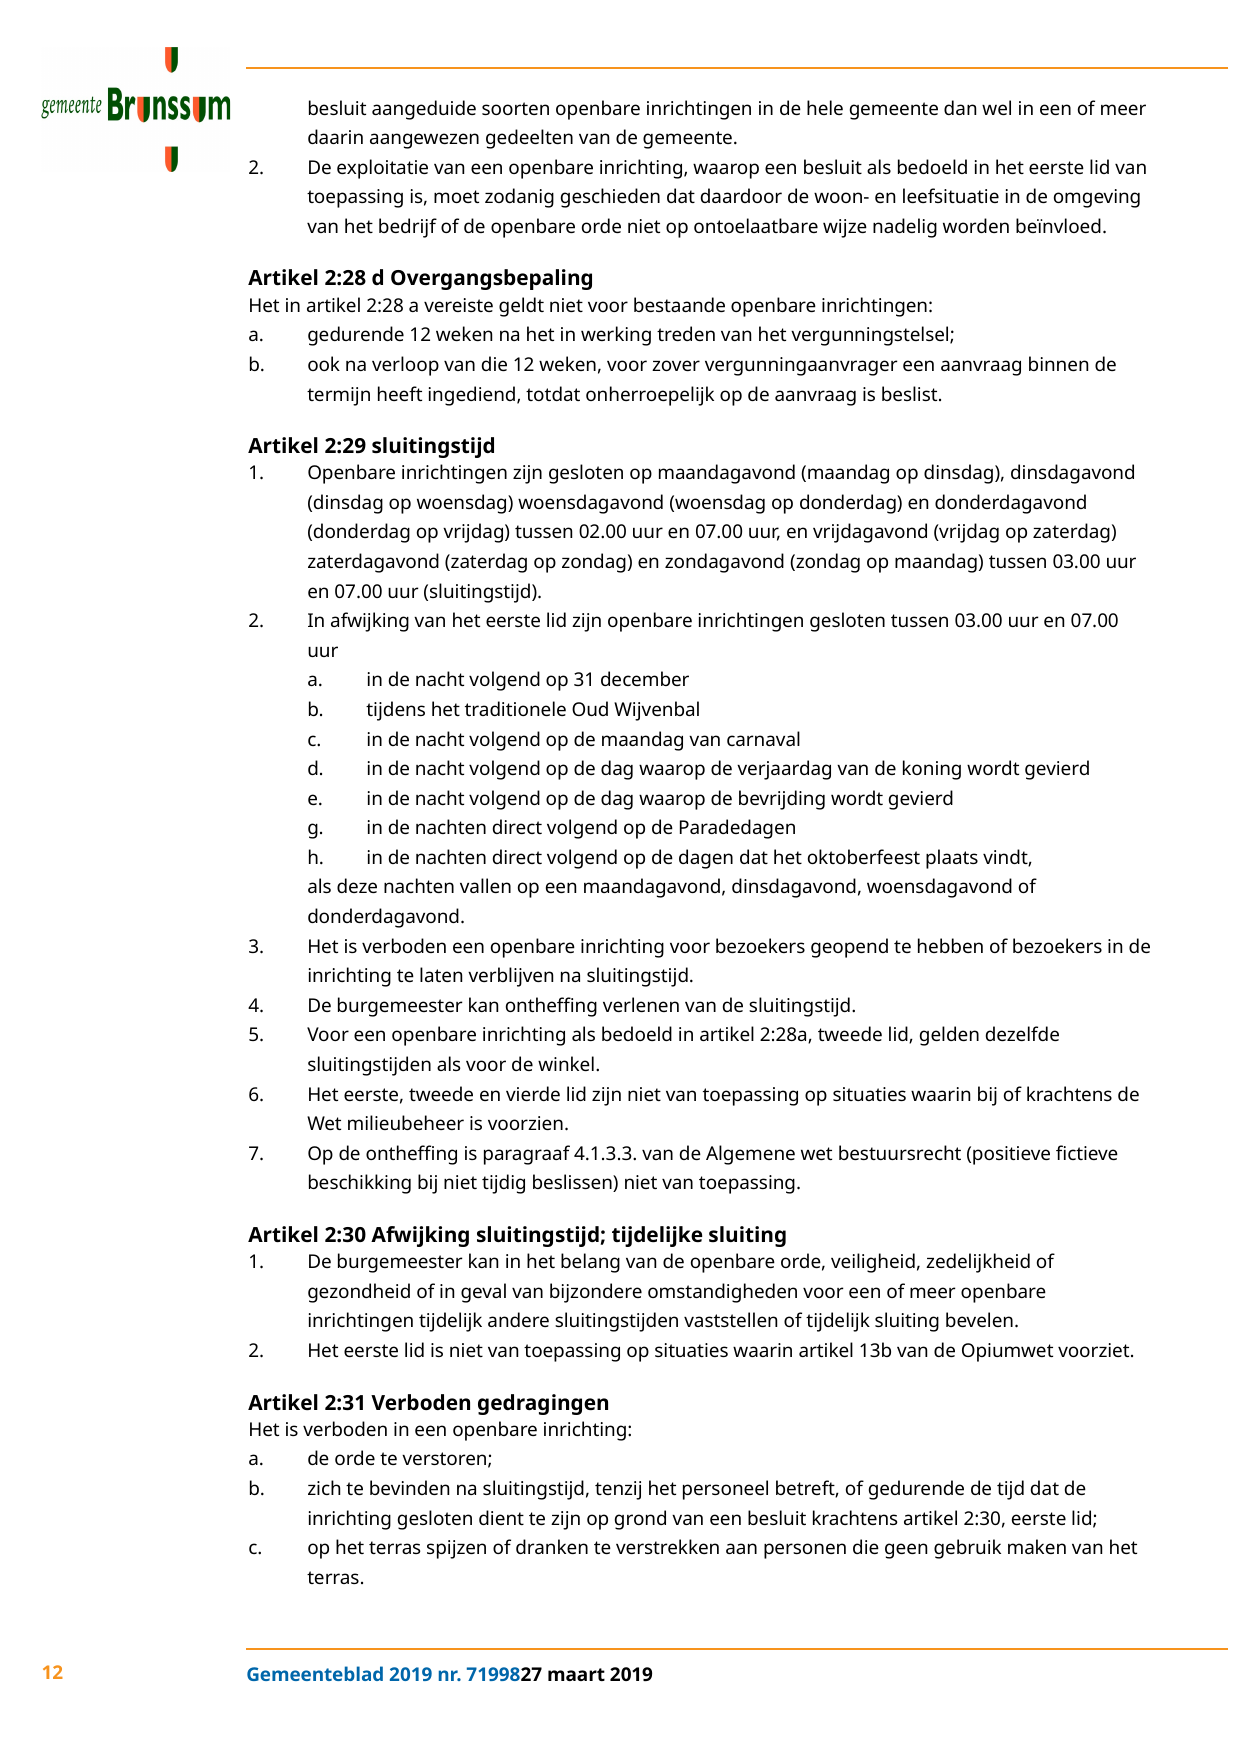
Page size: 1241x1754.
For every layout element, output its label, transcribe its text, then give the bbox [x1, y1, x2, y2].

text Artikel 2:30 Afwijking sluitingstijd; tijdelijke sluiting [248, 1220, 1152, 1248]
list De exploitatie van een openbare inrichting, waarop een besluit als bedoeld in het eerste lid van toepassing is, moet zodanig geschieden dat daardoor de woon- en leefsituatie in de omgeving van het bedrijf of de openbare orde niet op ontoelaatbare wijze nadelig worden beïnvloed. [248, 154, 1152, 239]
list tijdens het traditionele Oud Wijvenbal [307, 696, 1152, 722]
list in de nacht volgend op de maandag van carnaval [307, 726, 1152, 752]
list Voor een openbare inrichting als bedoeld in artikel 2:28a, tweede lid, gelden dezelfde sluitingstijden als voor de winkel. [248, 1022, 1152, 1077]
list Het eerste, tweede en vierde lid zijn niet van toepassing op situaties waarin bij of krachtens de Wet milieubeheer is voorzien. [248, 1081, 1152, 1136]
list besluit aangeduide soorten openbare inrichtingen in de hele gemeente dan wel in een of meer daarin aangewezen gedeelten van de gemeente. [248, 95, 1152, 150]
text Artikel 2:29 sluitingstijd [248, 431, 1152, 459]
list De burgemeester kan in het belang van de openbare orde, veiligheid, zedelijkheid of gezondheid of in geval van bijzondere omstandigheden voor een of meer openbare inrichtingen tijdelijk andere sluitingstijden vaststellen of tijdelijk sluiting bevelen. [248, 1248, 1152, 1333]
text Het in artikel 2:28 a vereiste geldt niet voor bestaande openbare inrichtingen: [248, 292, 1152, 318]
picture [41, 47, 231, 172]
list in de nacht volgend op 31 december [307, 667, 1152, 692]
list gedurende 12 weken na het in werking treden van het vergunningstelsel; [248, 322, 1152, 347]
list in de nachten direct volgend op de Paradedagen [307, 814, 1152, 840]
text Het is verboden in een openbare inrichting: [248, 1416, 1152, 1442]
list in de nacht volgend op de dag waarop de bevrijding wordt gevierd [307, 785, 1152, 811]
list ook na verloop van die 12 weken, voor zover vergunningaanvrager een aanvraag binnen de termijn heeft ingediend, totdat onherroepelijk op de aanvraag is beslist. [248, 351, 1152, 406]
list de orde te verstoren; [248, 1446, 1152, 1471]
list op het terras spijzen of dranken te verstrekken aan personen die geen gebruik maken van het terras. [248, 1534, 1152, 1590]
list Op de ontheffing is paragraaf 4.1.3.3. van de Algemene wet bestuursrecht (positieve fictieve beschikking bij niet tijdig beslissen) niet van toepassing. [248, 1140, 1152, 1195]
list als deze nachten vallen op een maandagavond, dinsdagavond, woensdagavond of donderdagavond. [248, 874, 1152, 929]
list Het eerste lid is niet van toepassing op situaties waarin artikel 13b van de Opiumwet voorziet. [248, 1337, 1152, 1363]
list in de nacht volgend op de dag waarop de verjaardag van de koning wordt gevierd [307, 755, 1152, 781]
list In afwijking van het eerste lid zijn openbare inrichtingen gesloten tussen 03.00 uur en 07.00 uur [248, 607, 1152, 663]
text Artikel 2:31 Verboden gedragingen [248, 1388, 1152, 1416]
text Artikel 2:28 d Overgangsbepaling [248, 263, 1152, 292]
list Het is verboden een openbare inrichting voor bezoekers geopend te hebben of bezoekers in de inrichting te laten verblijven na sluitingstijd. [248, 933, 1152, 988]
list in de nachten direct volgend op de dagen dat het oktoberfeest plaats vindt, [307, 844, 1152, 870]
list Openbare inrichtingen zijn gesloten op maandagavond (maandag op dinsdag), dinsdagavond (dinsdag op woensdag) woensdagavond (woensdag op donderdag) en donderdagavond (donderdag op vrijdag) tussen 02.00 uur en 07.00 uur, en vrijdagavond (vrijdag op zaterdag) zaterdagavond (zaterdag op zondag) en zondagavond (zondag op maandag) tussen 03.00 uur en 07.00 uur (sluitingstijd). [248, 459, 1152, 604]
list zich te bevinden na sluitingstijd, tenzij het personeel betreft, of gedurende de tijd dat de inrichting gesloten dient te zijn op grond van een besluit krachtens artikel 2:30, eerste lid; [248, 1475, 1152, 1531]
list De burgemeester kan ontheffing verlenen van de sluitingstijd. [248, 992, 1152, 1018]
